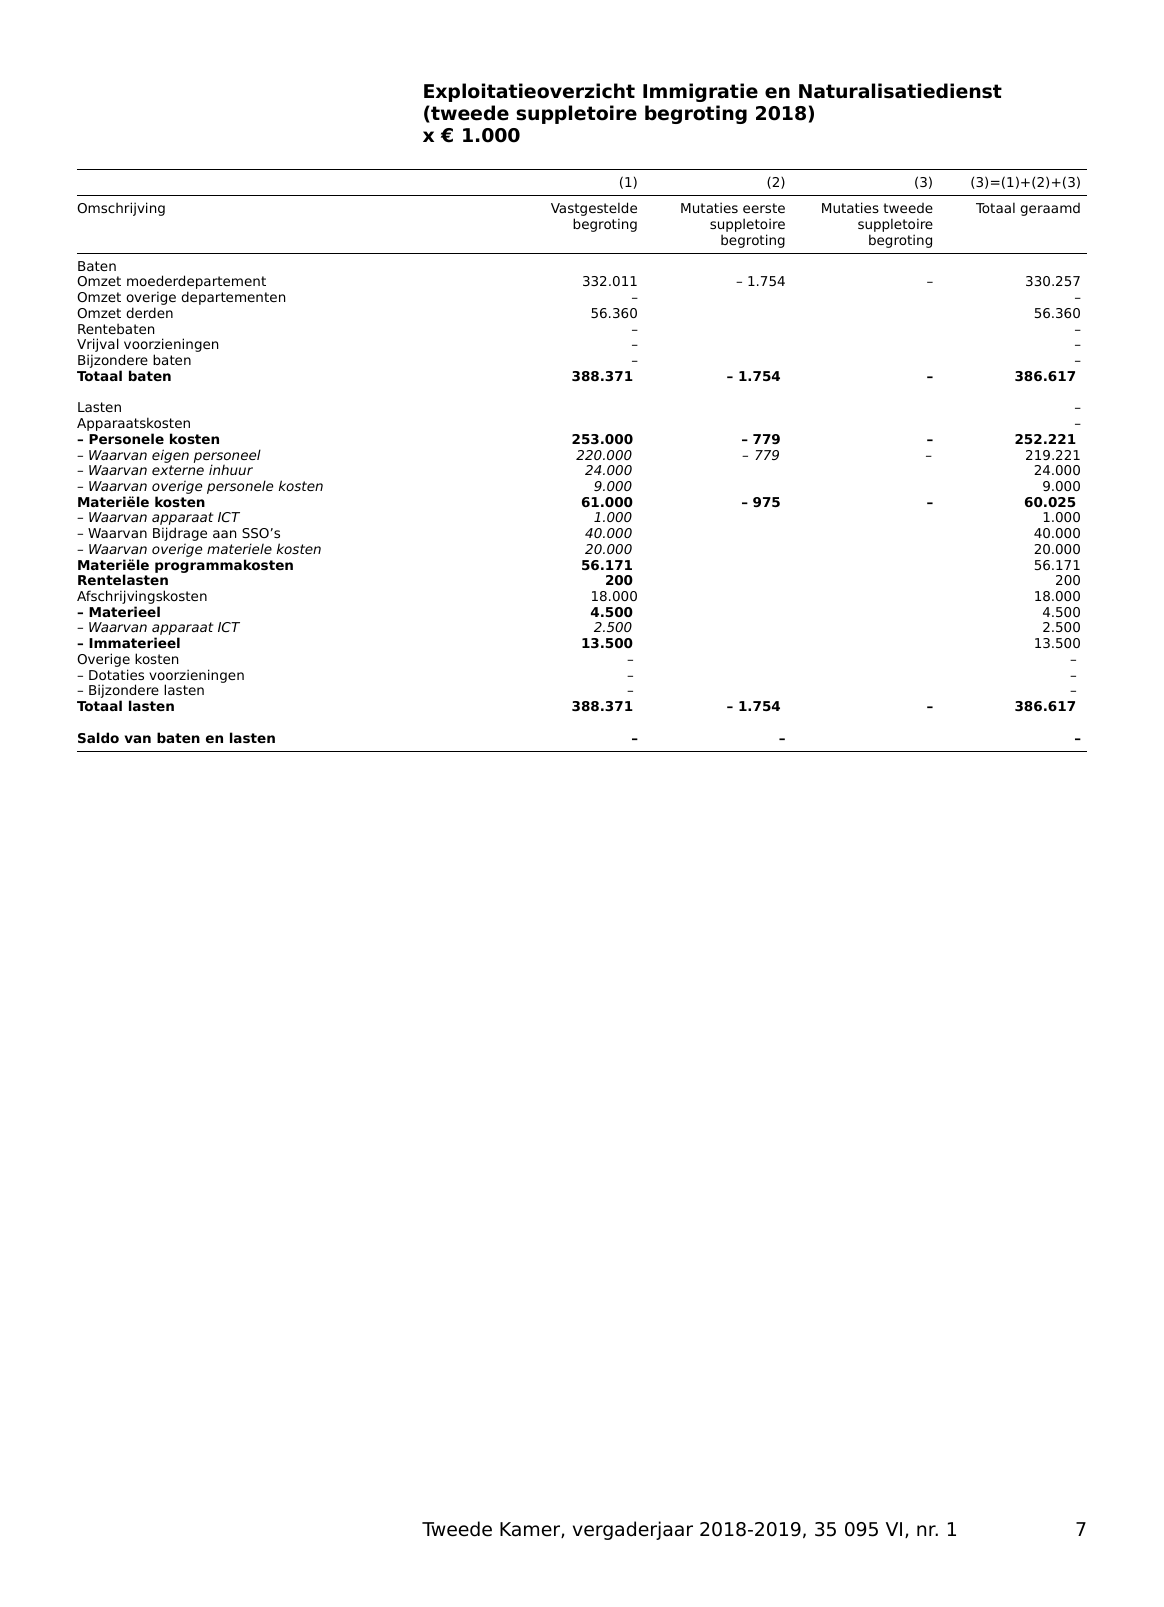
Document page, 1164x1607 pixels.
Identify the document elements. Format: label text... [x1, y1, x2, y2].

table_cell Lasten [77, 400, 496, 416]
table_cell [644, 400, 791, 416]
table_cell – Waarvan externe inhuur [77, 463, 496, 479]
table_cell 200 [496, 573, 644, 589]
table_cell [644, 353, 791, 369]
table_cell Totaal geraamd [939, 196, 1087, 253]
text (tweede suppletoire begroting 2018) [422, 103, 1087, 125]
table_cell Omzet moederdepartement [77, 274, 496, 290]
table_header (2) [644, 170, 791, 195]
table_header [77, 170, 496, 195]
table_cell – [496, 683, 644, 699]
table_cell 18.000 [939, 589, 1087, 604]
table_cell – [496, 290, 644, 306]
table_cell [644, 605, 791, 620]
table_cell 40.000 [496, 526, 644, 542]
table_cell [644, 526, 791, 542]
table_cell Omzet overige departementen [77, 290, 496, 306]
table_cell [791, 510, 939, 526]
table_header (3)=(1)+(2)+(3) [939, 170, 1087, 195]
table_cell 2.500 [939, 620, 1087, 636]
table_cell [644, 715, 791, 730]
table_cell 330.257 [939, 274, 1087, 290]
table_cell [77, 384, 496, 400]
table_cell – [939, 416, 1087, 432]
table_cell [496, 384, 644, 400]
table_cell Mutaties eerste suppletoire begroting [644, 196, 791, 253]
table_cell – [939, 652, 1087, 667]
table_cell [644, 254, 791, 274]
table_cell 386.617 [939, 699, 1087, 715]
table_cell – [791, 432, 939, 447]
table_cell – Waarvan Bijdrage aan SSO’s [77, 526, 496, 542]
table_cell [791, 668, 939, 683]
table_cell [791, 542, 939, 557]
table_cell [644, 683, 791, 699]
table_cell Bijzondere baten [77, 353, 496, 369]
table_cell – [496, 337, 644, 353]
table_cell [644, 290, 791, 306]
table_cell [791, 526, 939, 542]
table_cell [644, 384, 791, 400]
table_cell [791, 416, 939, 432]
table_cell – [939, 290, 1087, 306]
table_cell Afschrijvingskosten [77, 589, 496, 604]
table_cell 220.000 [496, 447, 644, 463]
table_cell – [496, 730, 644, 751]
table_cell [644, 510, 791, 526]
table_cell 13.500 [939, 636, 1087, 652]
table_cell – [791, 699, 939, 715]
table_cell – Personele kosten [77, 432, 496, 447]
table_cell – Waarvan eigen personeel [77, 447, 496, 463]
table_cell 1.000 [496, 510, 644, 526]
table_cell Rentebaten [77, 321, 496, 337]
table_cell 388.371 [496, 369, 644, 384]
table_cell – 1.754 [644, 274, 791, 290]
table_cell – [496, 353, 644, 369]
table_cell [644, 558, 791, 573]
table_cell Vrijval voorzieningen [77, 337, 496, 353]
table_cell – Waarvan overige personele kosten [77, 479, 496, 494]
table_cell [644, 479, 791, 494]
table_cell Rentelasten [77, 573, 496, 589]
table_cell [791, 321, 939, 337]
table_cell Totaal lasten [77, 699, 496, 715]
table_cell – Dotaties voorzieningen [77, 668, 496, 683]
table_cell [791, 254, 939, 274]
table_cell – [791, 274, 939, 290]
table_cell 18.000 [496, 589, 644, 604]
table_cell [644, 636, 791, 652]
table_cell 386.617 [939, 369, 1087, 384]
table_cell – Waarvan apparaat ICT [77, 510, 496, 526]
table_cell Mutaties tweede suppletoire begroting [791, 196, 939, 253]
table_cell [791, 463, 939, 479]
table_cell [791, 683, 939, 699]
table_cell Vastgestelde begroting [496, 196, 644, 253]
table_cell 4.500 [939, 605, 1087, 620]
table_cell 56.360 [496, 306, 644, 321]
table_cell 9.000 [496, 479, 644, 494]
table_cell 200 [939, 573, 1087, 589]
table_cell 40.000 [939, 526, 1087, 542]
table_cell – Bijzondere lasten [77, 683, 496, 699]
table_cell [791, 353, 939, 369]
table_cell 219.221 [939, 447, 1087, 463]
table_cell [791, 730, 939, 751]
table_cell [77, 715, 496, 730]
table_cell [791, 620, 939, 636]
table_cell [496, 416, 644, 432]
table_cell – [644, 730, 791, 751]
table_cell [644, 306, 791, 321]
table_cell 60.025 [939, 495, 1087, 510]
table_cell [791, 636, 939, 652]
table_cell – [791, 495, 939, 510]
table_cell [791, 573, 939, 589]
table_cell [791, 652, 939, 667]
table_header (1) [496, 170, 644, 195]
table_cell [644, 337, 791, 353]
table_cell – [496, 668, 644, 683]
table_cell [791, 558, 939, 573]
table_cell – 1.754 [644, 369, 791, 384]
table_cell [644, 589, 791, 604]
table_cell 253.000 [496, 432, 644, 447]
table_cell 24.000 [496, 463, 644, 479]
table_cell [939, 715, 1087, 730]
table_cell – Waarvan overige materiele kosten [77, 542, 496, 557]
table_cell [644, 668, 791, 683]
table_cell [791, 715, 939, 730]
table_cell [644, 321, 791, 337]
table_cell – Materieel [77, 605, 496, 620]
table_cell [644, 652, 791, 667]
table_cell – 975 [644, 495, 791, 510]
table_cell [791, 589, 939, 604]
table_cell – [791, 369, 939, 384]
table_cell [791, 306, 939, 321]
table_cell – [496, 321, 644, 337]
table_cell 20.000 [496, 542, 644, 557]
table_cell Overige kosten [77, 652, 496, 667]
table_cell [791, 337, 939, 353]
table_header (3) [791, 170, 939, 195]
table_cell – 779 [644, 432, 791, 447]
table_cell – [496, 652, 644, 667]
table_cell – 1.754 [644, 699, 791, 715]
table_cell 56.171 [496, 558, 644, 573]
table_cell [644, 542, 791, 557]
table_cell [644, 463, 791, 479]
table_cell [644, 620, 791, 636]
table_cell 4.500 [496, 605, 644, 620]
table_cell 61.000 [496, 495, 644, 510]
table_cell Omschrijving [77, 196, 496, 253]
table_cell Omzet derden [77, 306, 496, 321]
table_cell 388.371 [496, 699, 644, 715]
table_cell [791, 605, 939, 620]
table_cell [644, 416, 791, 432]
table_cell – [939, 668, 1087, 683]
table_cell 1.000 [939, 510, 1087, 526]
table_cell [496, 400, 644, 416]
table_cell 24.000 [939, 463, 1087, 479]
table_cell [791, 479, 939, 494]
table_cell 332.011 [496, 274, 644, 290]
table_cell [644, 573, 791, 589]
table_cell – Waarvan apparaat ICT [77, 620, 496, 636]
table_cell – [939, 321, 1087, 337]
table_cell [939, 254, 1087, 274]
table_cell 20.000 [939, 542, 1087, 557]
table_cell 56.360 [939, 306, 1087, 321]
table_cell Saldo van baten en lasten [77, 730, 496, 751]
table_cell [791, 290, 939, 306]
table_cell [939, 384, 1087, 400]
table_cell 2.500 [496, 620, 644, 636]
table_cell – [939, 353, 1087, 369]
table_cell 13.500 [496, 636, 644, 652]
table_cell Materiële programmakosten [77, 558, 496, 573]
table_cell Baten [77, 254, 496, 274]
table_cell [791, 384, 939, 400]
table_cell Materiële kosten [77, 495, 496, 510]
table_cell [791, 400, 939, 416]
table_cell – [939, 400, 1087, 416]
table_cell – [791, 447, 939, 463]
text x € 1.000 [422, 125, 1087, 147]
text Exploitatieoverzicht Immigratie en Naturalisatiedienst [422, 81, 1087, 103]
table_cell – [939, 337, 1087, 353]
table_cell Apparaatskosten [77, 416, 496, 432]
table_cell Totaal baten [77, 369, 496, 384]
table_cell – [939, 683, 1087, 699]
table_cell [496, 715, 644, 730]
table_cell 56.171 [939, 558, 1087, 573]
table_cell [496, 254, 644, 274]
table_cell – Immaterieel [77, 636, 496, 652]
table_cell 9.000 [939, 479, 1087, 494]
table_cell – 779 [644, 447, 791, 463]
table_cell 252.221 [939, 432, 1087, 447]
table_cell – [939, 730, 1087, 751]
